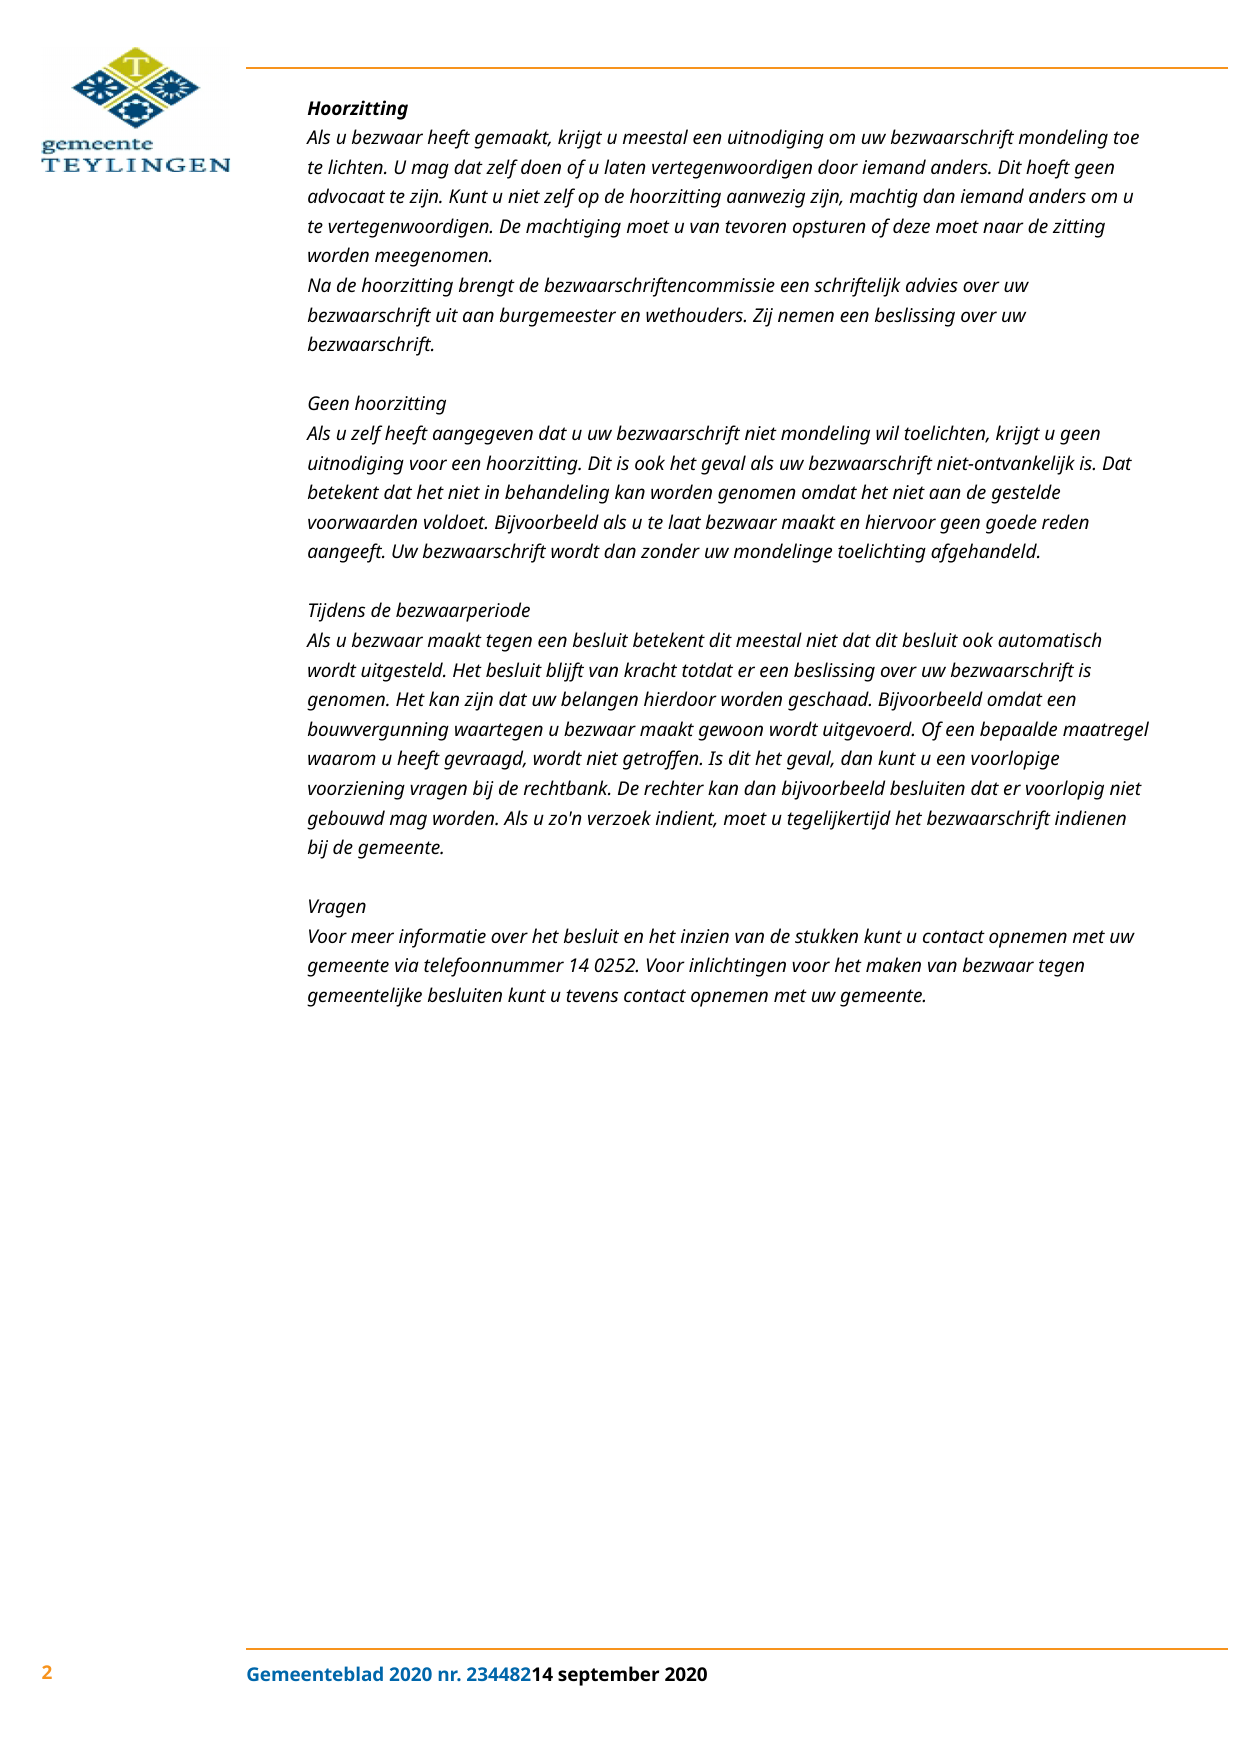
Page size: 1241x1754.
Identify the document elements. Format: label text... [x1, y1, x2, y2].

list Geen hoorzitting [248, 391, 1152, 416]
list Tijdens de bezwaarperiode [248, 598, 1152, 623]
list Als u bezwaar maakt tegen een besluit betekent dit meestal niet dat dit besluit ook automatisch wordt uitgesteld. Het besluit blijft van kracht totdat er een beslissing over uw bezwaarschrift is genomen. Het kan zijn dat uw belangen hierdoor worden geschaad. Bijvoorbeeld omdat een bouwvergunning waartegen u bezwaar maakt gewoon wordt uitgevoerd. Of een bepaalde maatregel waarom u heeft gevraagd, wordt niet getroffen. Is dit het geval, dan kunt u een voorlopige voorziening vragen bij de rechtbank. De rechter kan dan bijvoorbeeld besluiten dat er voorlopig niet gebouwd mag worden. Als u zo'n verzoek indient, moet u tegelijkertijd het bezwaarschrift indienen bij de gemeente. [248, 627, 1152, 860]
list Als u bezwaar heeft gemaakt, krijgt u meestal een uitnodiging om uw bezwaarschrift mondeling toe te lichten. U mag dat zelf doen of u laten vertegenwoordigen door iemand anders. Dit hoeft geen advocaat te zijn. Kunt u niet zelf op de hoorzitting aanwezig zijn, machtig dan iemand anders om u te vertegenwoordigen. De machtiging moet u van tevoren opsturen of deze moet naar de zitting worden meegenomen. [248, 124, 1152, 268]
list Voor meer informatie over het besluit en het inzien van de stukken kunt u contact opnemen met uw gemeente via telefoonnummer 14 0252. Voor inlichtingen voor het maken van bezwaar tegen gemeentelijke besluiten kunt u tevens contact opnemen met uw gemeente. [248, 923, 1152, 1008]
list Vragen [248, 893, 1152, 919]
list Na de hoorzitting brengt de bezwaarschriftencommissie een schriftelijk advies over uw bezwaarschrift uit aan burgemeester en wethouders. Zij nemen een beslissing over uw bezwaarschrift. [248, 272, 1152, 357]
list Hoorzitting [248, 95, 1152, 121]
list Als u zelf heeft aangegeven dat u uw bezwaarschrift niet mondeling wil toelichten, krijgt u geen uitnodiging voor een hoorzitting. Dit is ook het geval als uw bezwaarschrift niet-ontvankelijk is. Dat betekent dat het niet in behandeling kan worden genomen omdat het niet aan de gestelde voorwaarden voldoet. Bijvoorbeeld als u te laat bezwaar maakt en hiervoor geen goede reden aangeeft. Uw bezwaarschrift wordt dan zonder uw mondelinge toelichting afgehandeld. [248, 420, 1152, 564]
picture [41, 47, 231, 172]
